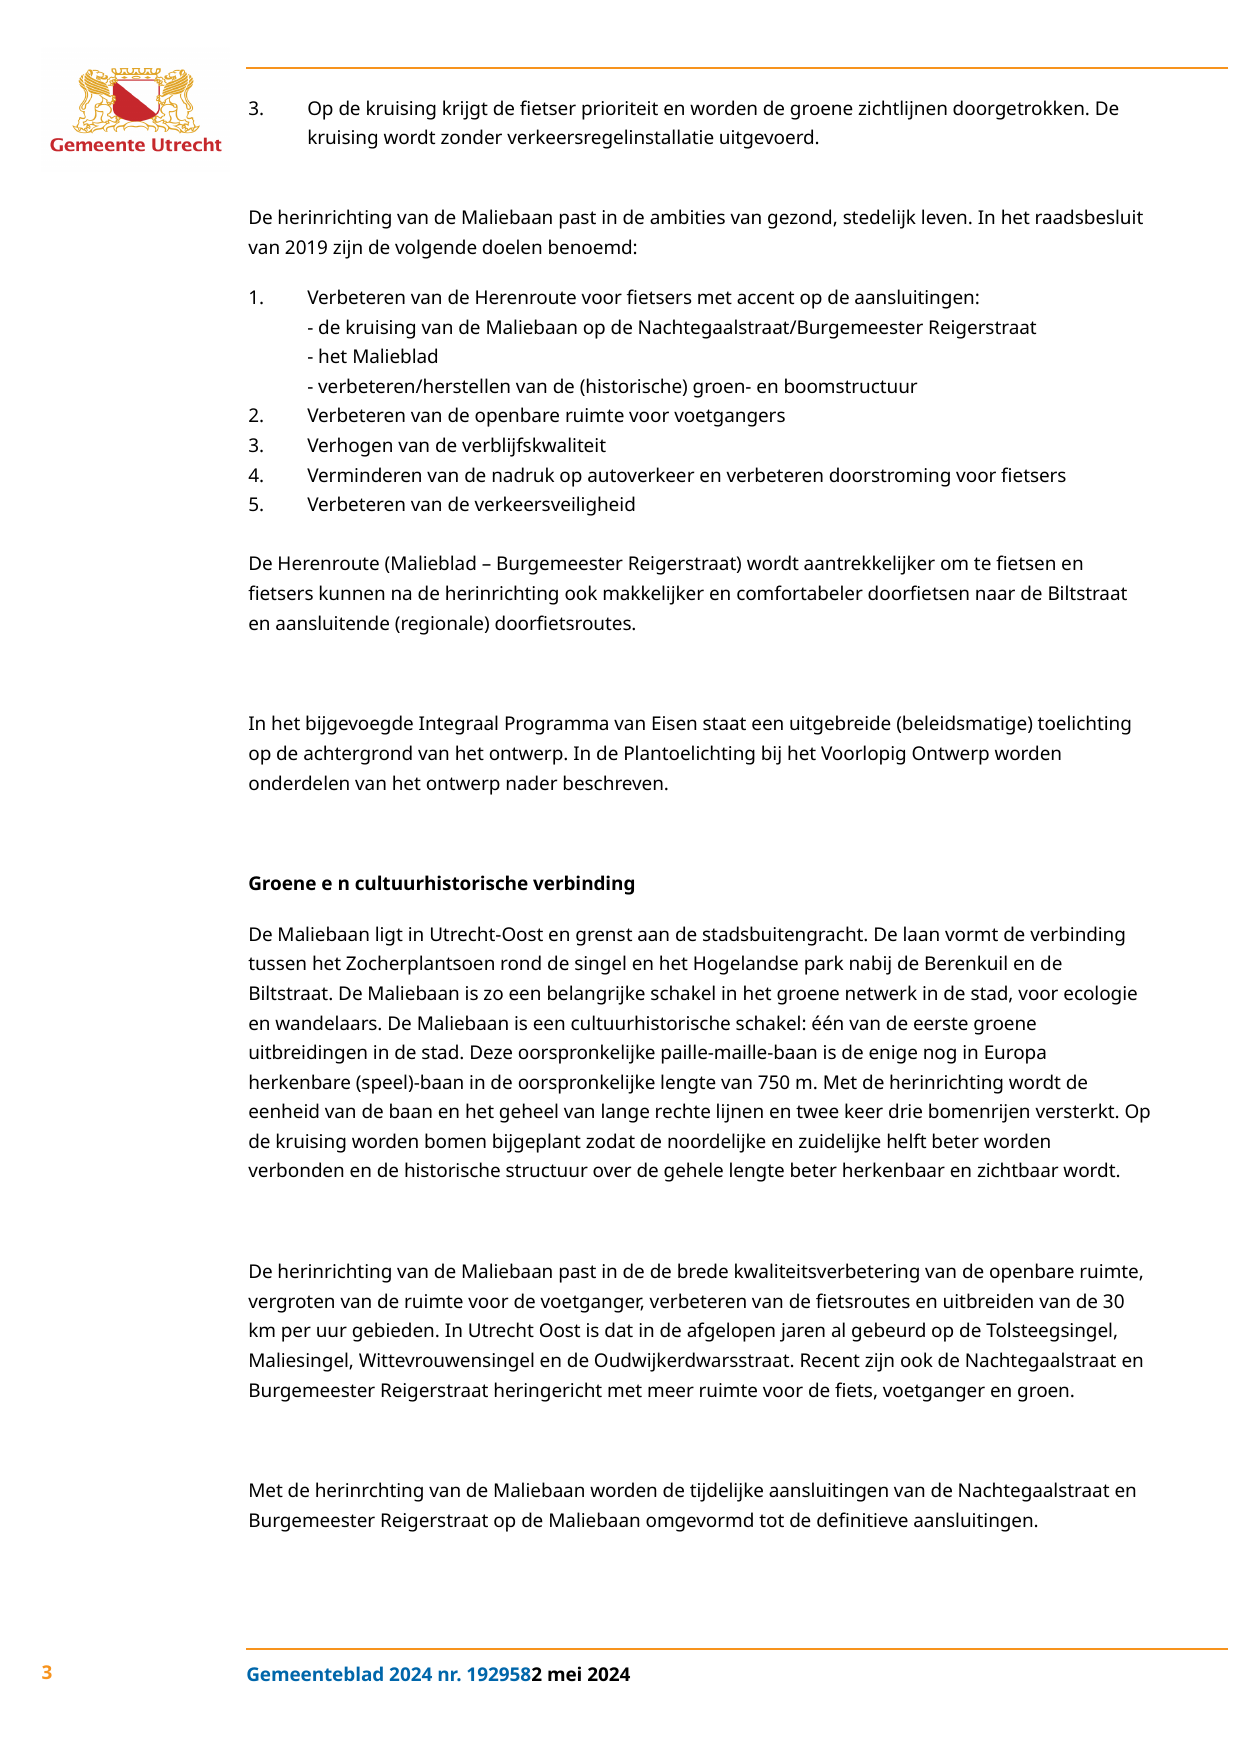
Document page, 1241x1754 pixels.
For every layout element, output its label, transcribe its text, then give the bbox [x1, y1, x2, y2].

text In het bijgevoegde Integraal Programma van Eisen staat een uitgebreide (beleidsmatige) toelichting op de achtergrond van het ontwerp. In de Plantoelichting bij het Voorlopig Ontwerp worden onderdelen van het ontwerp nader beschreven. [248, 711, 1152, 796]
list Verbeteren van de openbare ruimte voor voetgangers [248, 403, 1152, 428]
text Met de herinrchting van de Maliebaan worden de tijdelijke aansluitingen van de Nachtegaalstraat en Burgemeester Reigerstraat op de Maliebaan omgevormd tot de definitieve aansluitingen. [248, 1478, 1152, 1533]
picture [41, 47, 231, 172]
list - verbeteren/herstellen van de (historische) groen- en boomstructuur [248, 373, 1152, 399]
text De Maliebaan ligt in Utrecht-Oost en grenst aan de stadsbuitengracht. De laan vormt de verbinding tussen het Zocherplantsoen rond de singel en het Hogelandse park nabij de Berenkuil en de Biltstraat. De Maliebaan is zo een belangrijke schakel in het groene netwerk in de stad, voor ecologie en wandelaars. De Maliebaan is een cultuurhistorische schakel: één van de eerste groene uitbreidingen in de stad. Deze oorspronkelijke paille-maille-baan is de enige nog in Europa herkenbare (speel)-baan in de oorspronkelijke lengte van 750 m. Met de herinrichting wordt de eenheid van de baan en het geheel van lange rechte lijnen en twee keer drie bomenrijen versterkt. Op de kruising worden bomen bijgeplant zodat de noordelijke en zuidelijke helft beter worden verbonden en de historische structuur over de gehele lengte beter herkenbaar en zichtbaar wordt. [248, 921, 1152, 1183]
text De Herenroute (Malieblad – Burgemeester Reigerstraat) wordt aantrekkelijker om te fietsen en fietsers kunnen na de herinrichting ook makkelijker en comfortabeler doorfietsen naar de Biltstraat en aansluitende (regionale) doorfietsroutes. [248, 551, 1152, 636]
list - het Malieblad [248, 343, 1152, 369]
list Verbeteren van de verkeersveiligheid [248, 491, 1152, 517]
text De herinrichting van de Maliebaan past in de ambities van gezond, stedelijk leven. In het raadsbesluit van 2019 zijn de volgende doelen benoemd: [248, 204, 1152, 260]
list Op de kruising krijgt de fietser prioriteit en worden de groene zichtlijnen doorgetrokken. De kruising wordt zonder verkeersregelinstallatie uitgevoerd. [248, 95, 1152, 150]
text Groene e n cultuurhistorische verbinding [248, 871, 1152, 896]
list Verminderen van de nadruk op autoverkeer en verbeteren doorstroming voor fietsers [248, 462, 1152, 488]
list Verbeteren van de Herenroute voor fietsers met accent op de aansluitingen: [248, 284, 1152, 310]
text De herinrichting van de Maliebaan past in de de brede kwaliteitsverbetering van de openbare ruimte, vergroten van de ruimte voor de voetganger, verbeteren van de fietsroutes en uitbreiden van de 30 km per uur gebieden. In Utrecht Oost is dat in de afgelopen jaren al gebeurd op de Tolsteegsingel, Maliesingel, Wittevrouwensingel en de Oudwijkerdwarsstraat. Recent zijn ook de Nachtegaalstraat en Burgemeester Reigerstraat heringericht met meer ruimte voor de fiets, voetganger en groen. [248, 1258, 1152, 1403]
list - de kruising van de Maliebaan op de Nachtegaalstraat/Burgemeester Reigerstraat [248, 314, 1152, 340]
list Verhogen van de verblijfskwaliteit [248, 432, 1152, 458]
